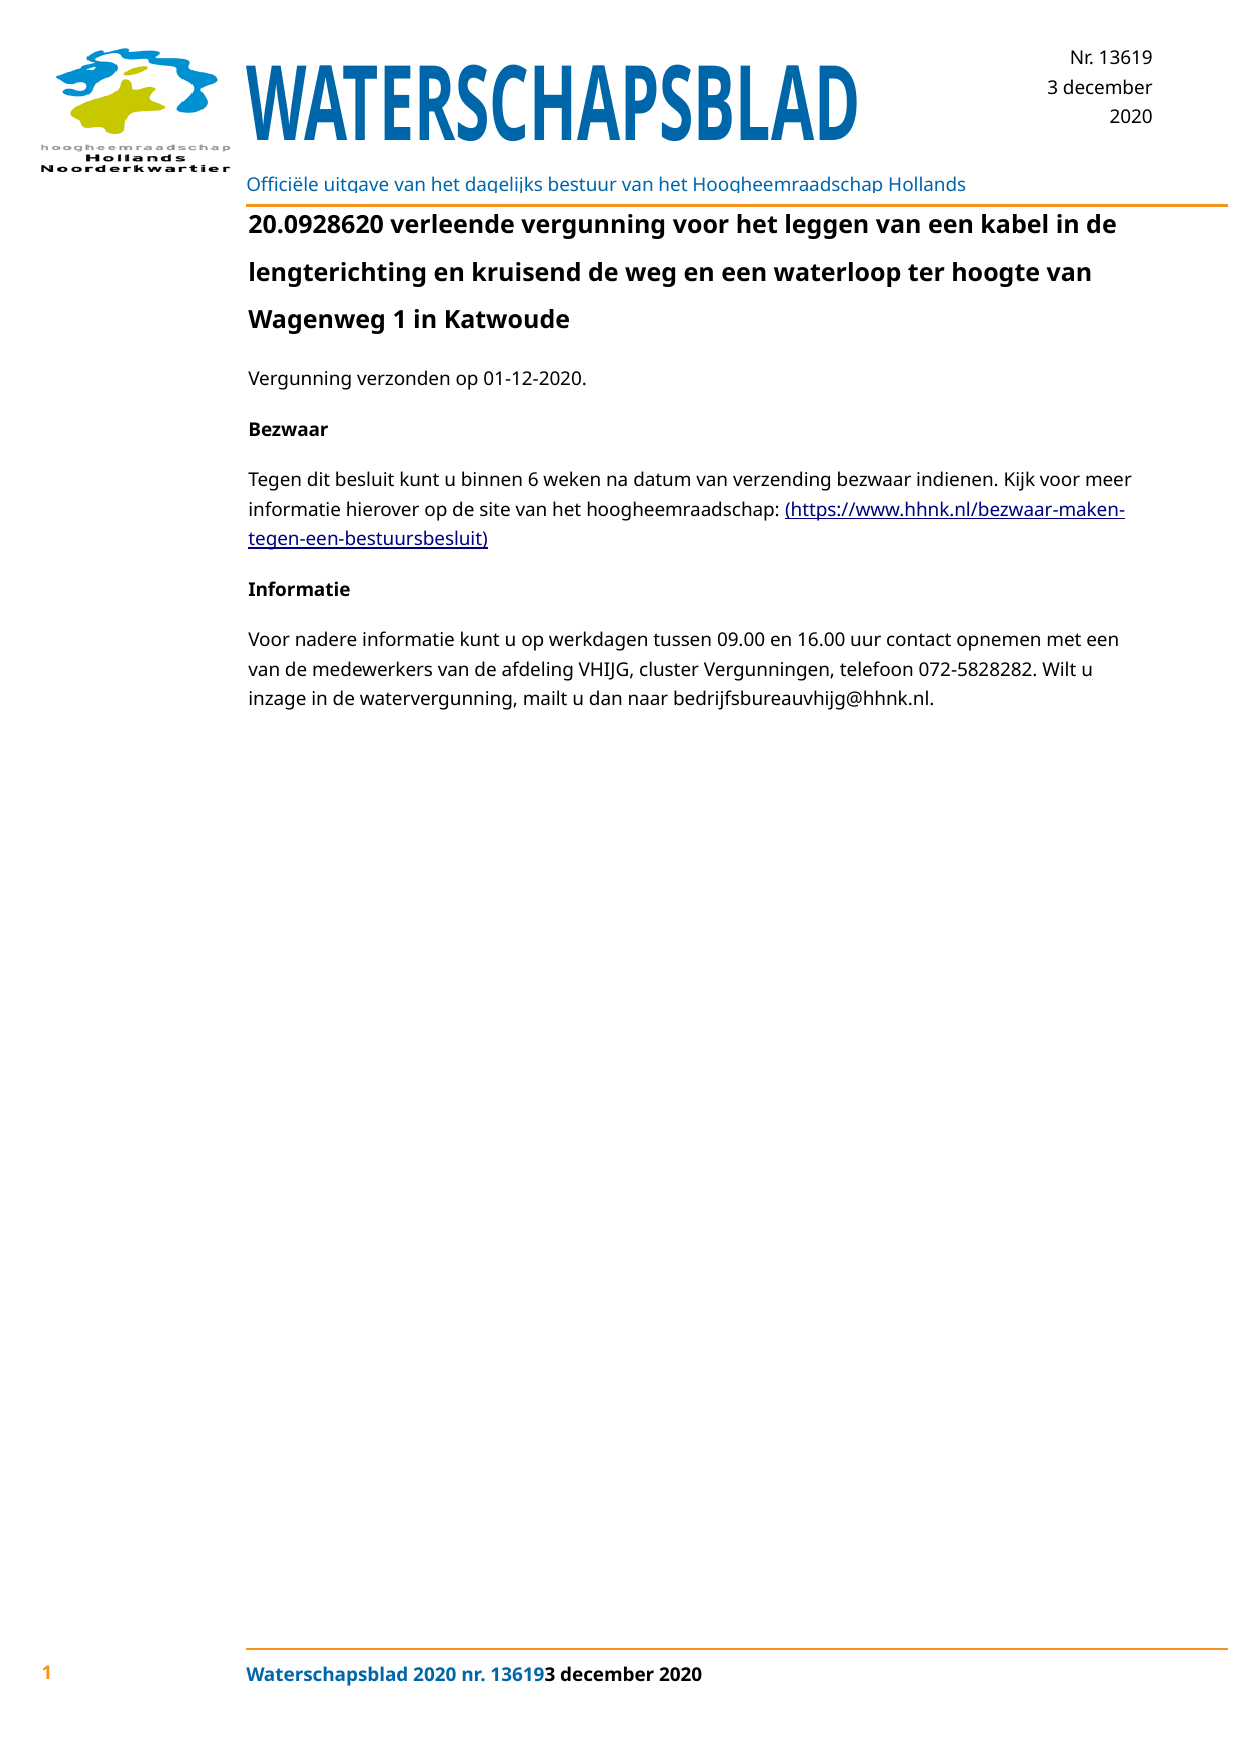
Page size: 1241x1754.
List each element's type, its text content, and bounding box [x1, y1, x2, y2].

text Tegen dit besluit kunt u binnen 6 weken na datum van verzending bezwaar indienen. Kijk voor meer informatie hierover op de site van het hoogheemraadschap: (https://www.hhnk.nl/bezwaar-maken-tegen-een-bestuursbesluit) [248, 466, 1152, 551]
text Bezwaar [248, 416, 1152, 442]
text 20.0928620 verleende vergunning voor het leggen van een kabel in de lengterichting en kruisend de weg en een waterloop ter hoogte van Wagenweg 1 in Katwoude [248, 207, 1152, 336]
picture [41, 47, 231, 172]
text Informatie [248, 576, 1152, 602]
text Vergunning verzonden op 01-12-2020. [248, 366, 1152, 391]
text Voor nadere informatie kunt u op werkdagen tussen 09.00 en 16.00 uur contact opnemen met een van de medewerkers van de afdeling VHIJG, cluster Vergunningen, telefoon 072-5828282. Wilt u inzage in de watervergunning, mailt u dan naar bedrijfsbureauvhijg@hhnk.nl. [248, 626, 1152, 711]
